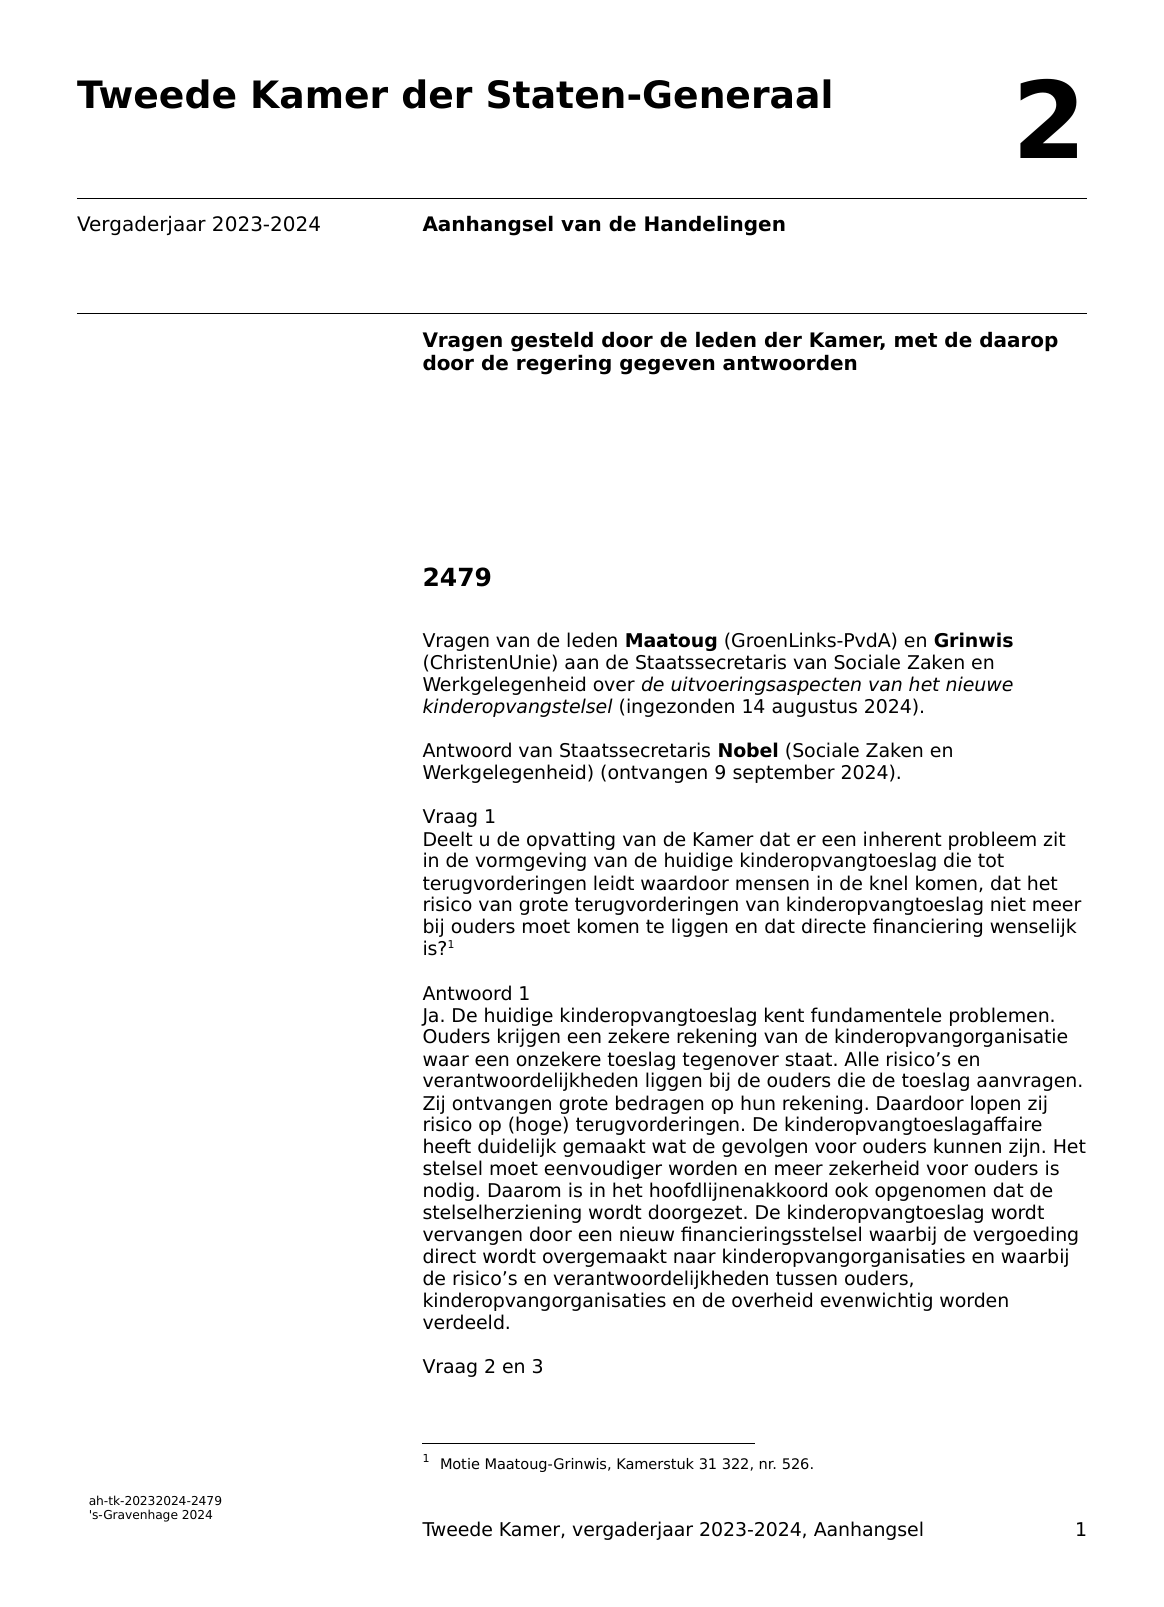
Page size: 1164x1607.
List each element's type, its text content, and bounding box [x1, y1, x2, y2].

text Vraag 1 [422, 806, 1087, 828]
table_cell Vragen gesteld door de leden der Kamer, met de daarop door de regering gegeven antwoorden [422, 314, 1087, 375]
table_header 2 [886, 59, 1087, 198]
text Vraag 2 en 3 [422, 1356, 1087, 1378]
table_cell [77, 314, 422, 375]
text ah-tk-20232024-2479 [88, 1494, 323, 1508]
text Antwoord 1 [422, 982, 1087, 1004]
text Deelt u de opvatting van de Kamer dat er een inherent probleem zit in de vormgeving van de huidige kinderopvangtoeslag die tot terugvorderingen leidt waardoor mensen in de knel komen, dat het risico van grote terugvorderingen van kinderopvangtoeslag niet meer bij ouders moet komen te liggen en dat directe financiering wenselijk is? [422, 828, 1087, 960]
text 2479 [422, 563, 1087, 592]
table_cell Vergaderjaar 2023-2024 [77, 199, 422, 313]
text Ja. De huidige kinderopvangtoeslag kent fundamentele problemen. Ouders krijgen een zekere rekening van de kinderopvangorganisatie waar een onzekere toeslag tegenover staat. Alle risico’s en verantwoordelijkheden liggen bij de ouders die de toeslag aanvragen. Zij ontvangen grote bedragen op hun rekening. Daardoor lopen zij risico op (hoge) terugvorderingen. De kinderopvangtoeslagaffaire heeft duidelijk gemaakt wat de gevolgen voor ouders kunnen zijn. Het stelsel moet eenvoudiger worden en meer zekerheid voor ouders is nodig. Daarom is in het hoofdlijnenakkoord ook opgenomen dat de stelselherziening wordt doorgezet. De kinderopvangtoeslag wordt vervangen door een nieuw financieringsstelsel waarbij de vergoeding direct wordt overgemaakt naar kinderopvangorganisaties en waarbij de risico’s en verantwoordelijkheden tussen ouders, kinderopvangorganisaties en de overheid evenwichtig worden verdeeld. [422, 1004, 1087, 1334]
table_header Tweede Kamer der Staten-Generaal [77, 59, 886, 198]
text Antwoord van Staatssecretaris Nobel (Sociale Zaken en Werkgelegenheid) (ontvangen 9 september 2024). [422, 740, 1087, 784]
text Vragen van de leden Maatoug (GroenLinks-PvdA) en Grinwis (ChristenUnie) aan de Staatssecretaris van Sociale Zaken en Werkgelegenheid over de uitvoeringsaspecten van het nieuwe kinderopvangstelsel (ingezonden 14 augustus 2024). [422, 630, 1087, 718]
table_cell Aanhangsel van de Handelingen [422, 199, 1087, 313]
text 's-Gravenhage 2024 [88, 1508, 323, 1522]
text Motie Maatoug-Grinwis, Kamerstuk 31 322, nr. 526. [422, 1452, 1087, 1474]
